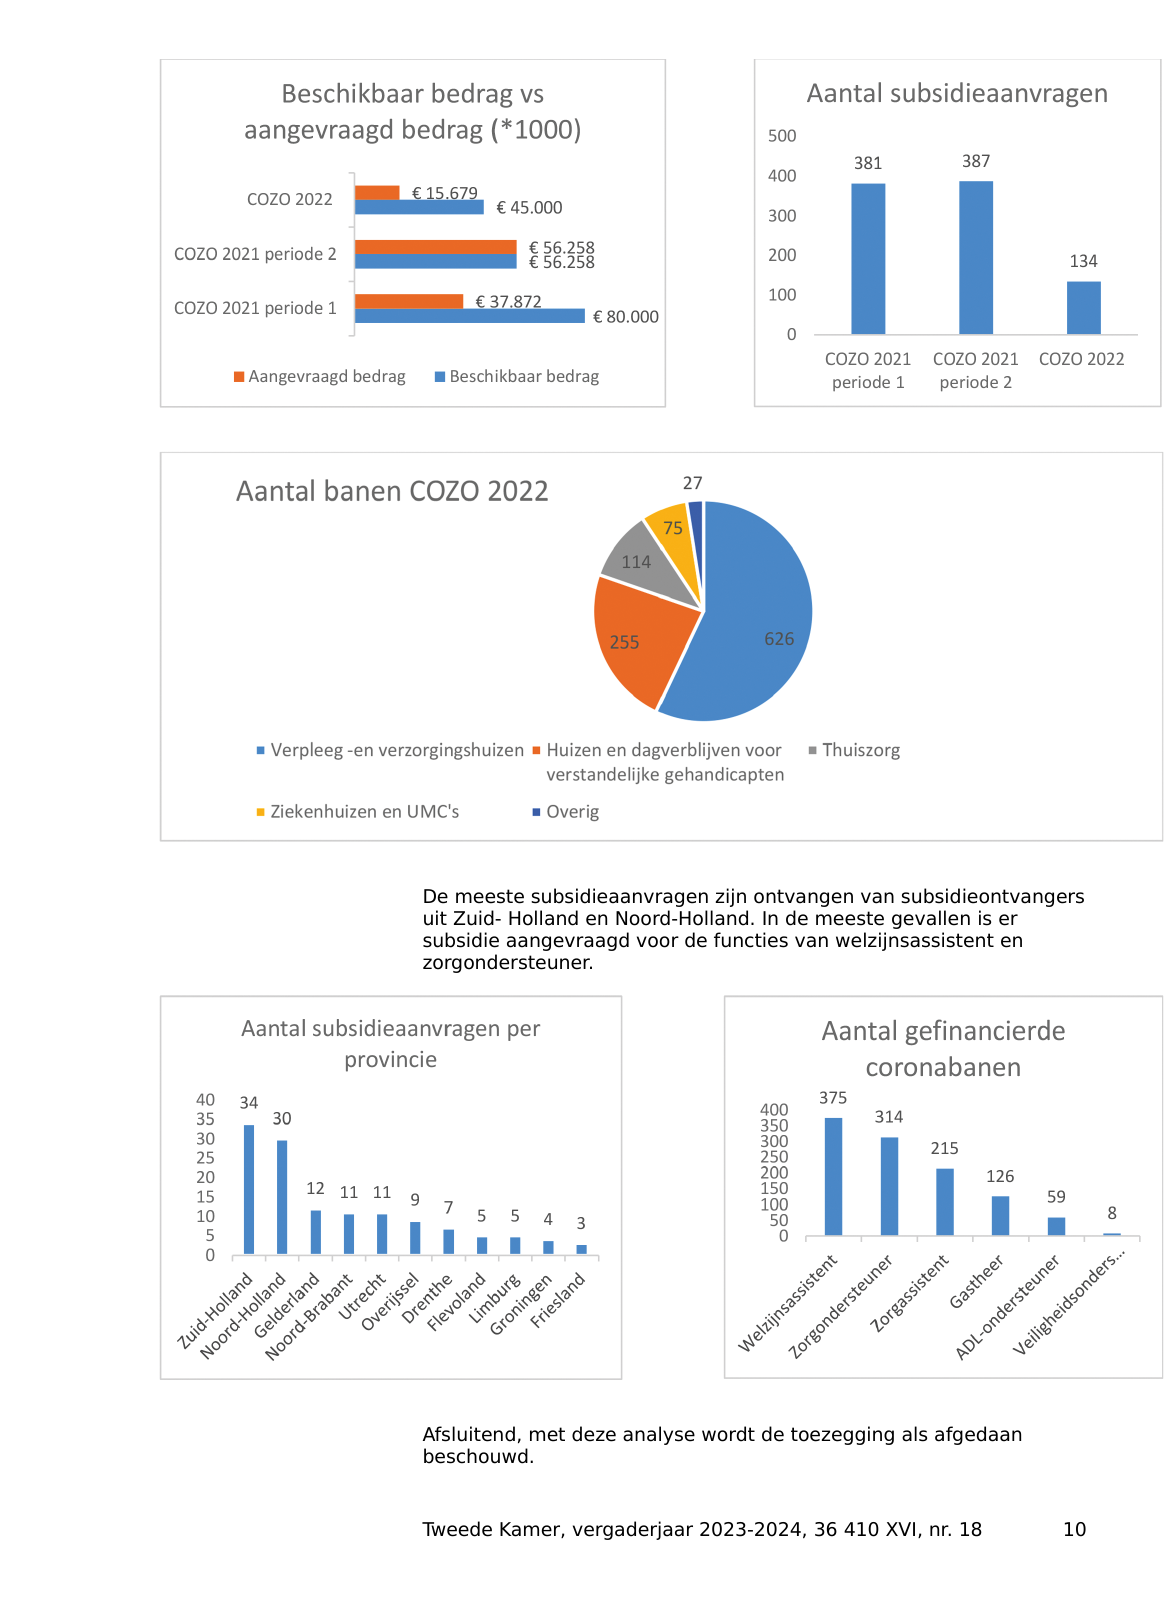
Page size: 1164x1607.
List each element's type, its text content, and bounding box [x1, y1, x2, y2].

picture [159, 995, 1164, 1380]
picture [159, 451, 1164, 842]
picture [159, 59, 1164, 408]
text De meeste subsidieaanvragen zijn ontvangen van subsidieontvangers uit Zuid‐ Holland en Noord‐Holland. In de meeste gevallen is er subsidie aangevraagd voor de functies van welzijnsassistent en zorgondersteuner. [422, 886, 1087, 973]
text Afsluitend, met deze analyse wordt de toezegging als afgedaan beschouwd. [422, 1424, 1087, 1468]
